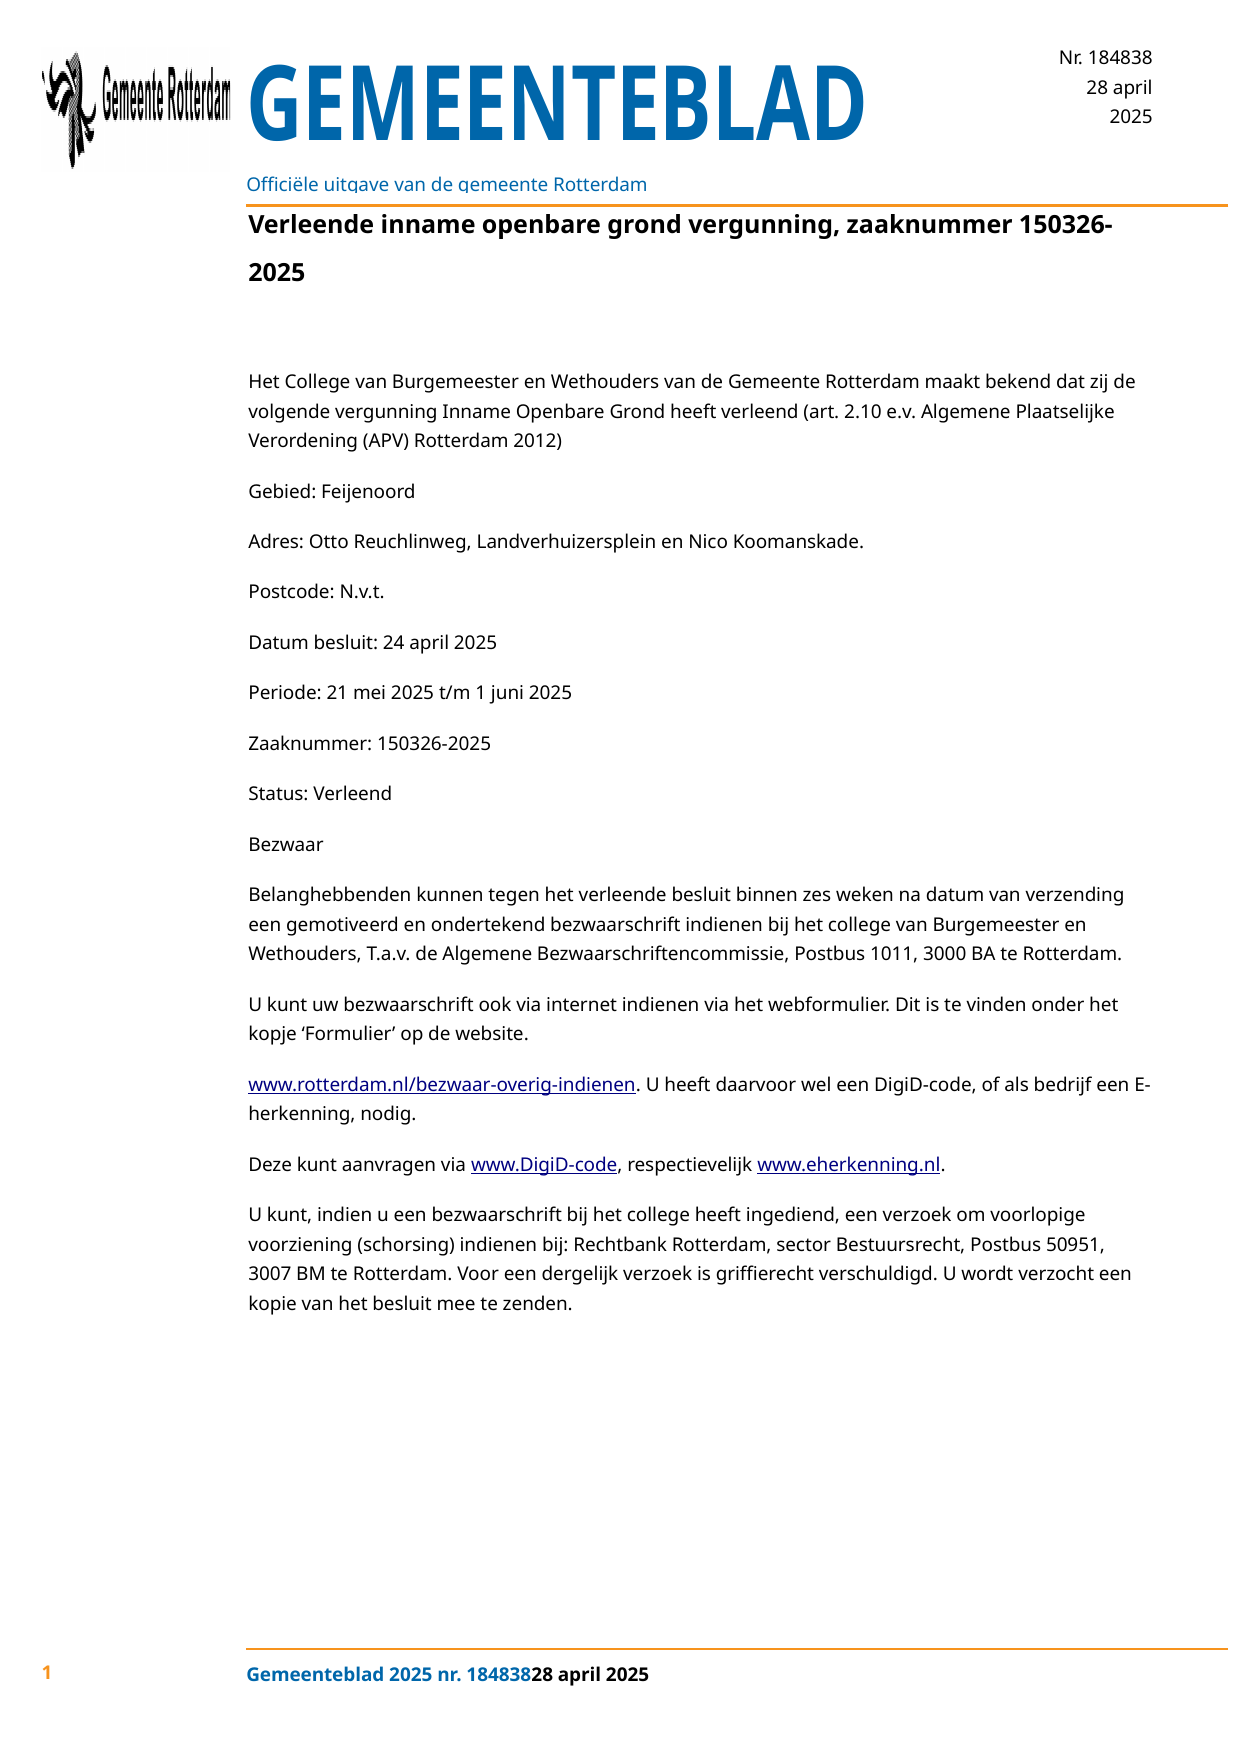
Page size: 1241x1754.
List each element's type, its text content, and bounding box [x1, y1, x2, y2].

text Gebied: Feijenoord [248, 478, 1152, 504]
text Periode: 21 mei 2025 t/m 1 juni 2025 [248, 679, 1152, 705]
text Bezwaar [248, 831, 1152, 857]
text Belanghebbenden kunnen tegen het verleende besluit binnen zes weken na datum van verzending een gemotiveerd en ondertekend bezwaarschrift indienen bij het college van Burgemeester en Wethouders, T.a.v. de Algemene Bezwaarschriftencommissie, Postbus 1011, 3000 BA te Rotterdam. [248, 881, 1152, 966]
text Status: Verleend [248, 780, 1152, 806]
text Adres: Otto Reuchlinweg, Landverhuizersplein en Nico Koomanskade. [248, 528, 1152, 554]
text Deze kunt aanvragen via www.DigiD-code, respectievelijk www.eherkenning.nl. [248, 1151, 1152, 1177]
text Datum besluit: 24 april 2025 [248, 629, 1152, 655]
picture [41, 47, 231, 172]
text U kunt uw bezwaarschrift ook via internet indienen via het webformulier. Dit is te vinden onder het kopje ‘Formulier’ op de website. [248, 991, 1152, 1046]
text Zaaknummer: 150326-2025 [248, 730, 1152, 756]
text U kunt, indien u een bezwaarschrift bij het college heeft ingediend, een verzoek om voorlopige voorziening (schorsing) indienen bij: Rechtbank Rotterdam, sector Bestuursrecht, Postbus 50951, 3007 BM te Rotterdam. Voor een dergelijk verzoek is griffierecht verschuldigd. U wordt verzocht een kopie van het besluit mee te zenden. [248, 1201, 1152, 1316]
text Het College van Burgemeester en Wethouders van de Gemeente Rotterdam maakt bekend dat zij de volgende vergunning Inname Openbare Grond heeft verleend (art. 2.10 e.v. Algemene Plaatselijke Verordening (APV) Rotterdam 2012) [248, 368, 1152, 453]
text www.rotterdam.nl/bezwaar-overig-indienen. U heeft daarvoor wel een DigiD-code, of als bedrijf een E-herkenning, nodig. [248, 1071, 1152, 1126]
text Postcode: N.v.t. [248, 579, 1152, 604]
text Verleende inname openbare grond vergunning, zaaknummer 150326-2025 [248, 207, 1152, 288]
